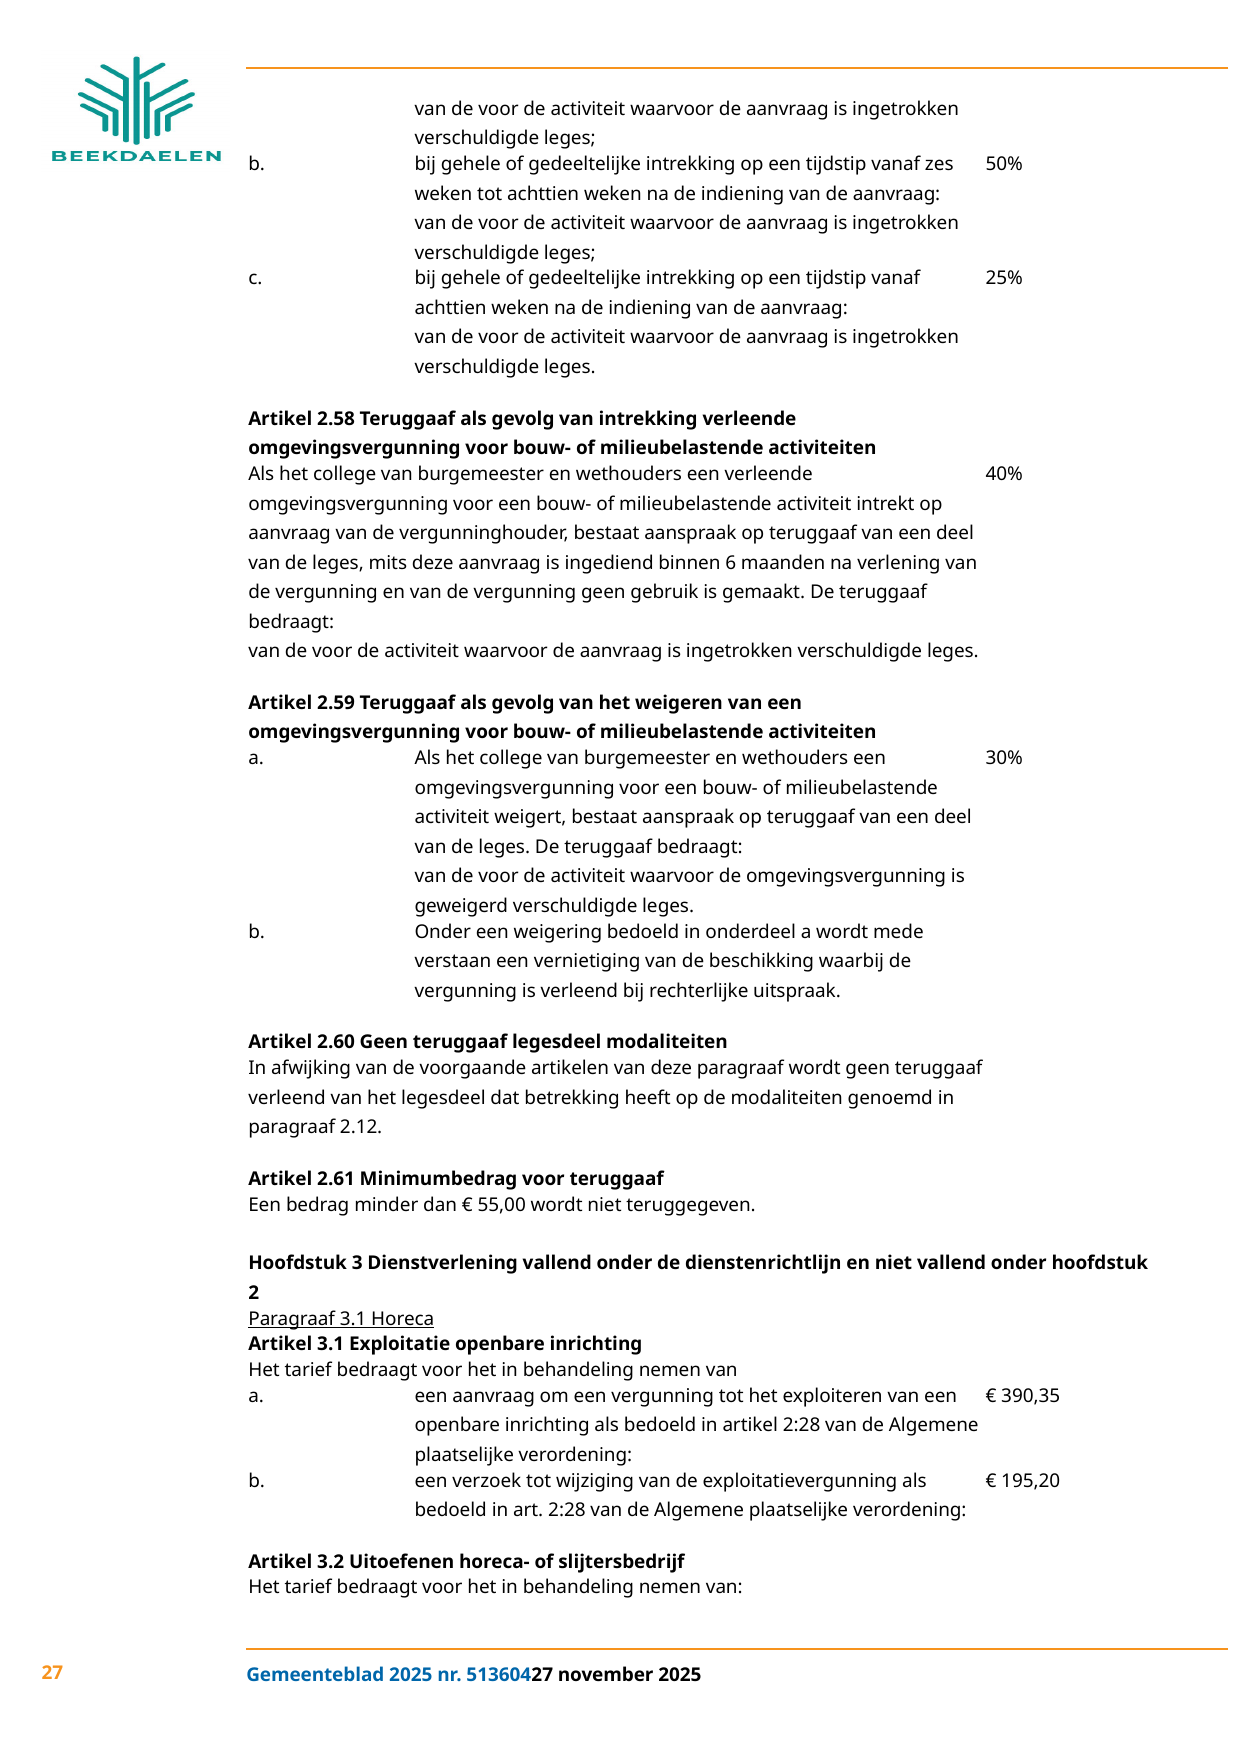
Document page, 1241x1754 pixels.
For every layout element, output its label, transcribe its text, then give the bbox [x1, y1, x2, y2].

table_cell 25% [985, 265, 1152, 379]
table_cell [985, 1191, 1152, 1216]
table_cell een aanvraag om een vergunning tot het exploiteren van een openbare inrichting als bedoeld in artikel 2:28 van de Algemene plaatselijke verordening: [414, 1382, 985, 1467]
table_cell [248, 1139, 1152, 1165]
table_cell van de voor de activiteit waarvoor de aanvraag is ingetrokken verschuldigde leges; [414, 95, 985, 150]
table_cell Paragraaf 3.1 Horeca [248, 1305, 1152, 1330]
table_cell [985, 1029, 1152, 1054]
table_cell 40% [985, 460, 1152, 663]
table_cell [248, 1522, 1152, 1548]
table_cell [985, 1356, 1152, 1382]
table_cell 30% [985, 744, 1152, 918]
table_cell In afwijking van de voorgaande artikelen van deze paragraaf wordt geen teruggaaf verleend van het legesdeel dat betrekking heeft op de modaliteiten genoemd in paragraaf 2.12. [248, 1054, 985, 1139]
table_cell Artikel 3.2 Uitoefenen horeca- of slijtersbedrijf [248, 1548, 985, 1573]
table_cell [248, 95, 414, 150]
table_cell Artikel 2.60 Geen teruggaaf legesdeel modaliteiten [248, 1029, 985, 1054]
table_cell € 195,20 [985, 1467, 1152, 1522]
table_cell Als het college van burgemeester en wethouders een omgevingsvergunning voor een bouw- of milieubelastende activiteit weigert, bestaat aanspraak op teruggaaf van een deel van de leges. De teruggaaf bedraagt: van de voor de activiteit waarvoor de omgevingsvergunning is geweigerd verschuldigde leges. [414, 744, 985, 918]
table_cell [985, 689, 1152, 744]
table_cell Het tarief bedraagt voor het in behandeling nemen van: [248, 1574, 985, 1599]
table_cell [248, 1003, 1152, 1029]
table_cell [985, 95, 1152, 150]
table_cell € 390,35 [985, 1382, 1152, 1467]
table_cell [985, 1054, 1152, 1139]
table_cell Het tarief bedraagt voor het in behandeling nemen van [248, 1356, 985, 1382]
table_cell bij gehele of gedeeltelijke intrekking op een tijdstip vanaf zes weken tot achttien weken na de indiening van de aanvraag: van de voor de activiteit waarvoor de aanvraag is ingetrokken verschuldigde leges; [414, 150, 985, 264]
table_cell b. [248, 918, 414, 1003]
table_cell a. [248, 1382, 414, 1467]
table_cell Een bedrag minder dan € 55,00 wordt niet teruggegeven. [248, 1191, 985, 1216]
table_cell [985, 1165, 1152, 1191]
table_cell 50% [985, 150, 1152, 264]
picture [41, 47, 231, 172]
table_cell b. [248, 150, 414, 264]
table_cell Artikel 2.59 Teruggaaf als gevolg van het weigeren van een omgevingsvergunning voor bouw- of milieubelastende activiteiten [248, 689, 985, 744]
table_cell Artikel 2.61 Minimumbedrag voor teruggaaf [248, 1165, 985, 1191]
table_cell [985, 1330, 1152, 1356]
table_cell Als het college van burgemeester en wethouders een verleende omgevingsvergunning voor een bouw- of milieubelastende activiteit intrekt op aanvraag van de vergunninghouder, bestaat aanspraak op teruggaaf van een deel van de leges, mits deze aanvraag is ingediend binnen 6 maanden na verlening van de vergunning en van de vergunning geen gebruik is gemaakt. De teruggaaf bedraagt: van de voor de activiteit waarvoor de aanvraag is ingetrokken verschuldigde leges. [248, 460, 985, 663]
table_cell Onder een weigering bedoeld in onderdeel a wordt mede verstaan een vernietiging van de beschikking waarbij de vergunning is verleend bij rechterlijke uitspraak. [414, 918, 985, 1003]
table_cell bij gehele of gedeeltelijke intrekking op een tijdstip vanaf achttien weken na de indiening van de aanvraag: van de voor de activiteit waarvoor de aanvraag is ingetrokken verschuldigde leges. [414, 265, 985, 379]
table_cell [985, 1574, 1152, 1599]
table_cell [985, 1548, 1152, 1573]
table_header Hoofdstuk 3 Dienstverlening vallend onder de dienstenrichtlijn en niet vallend onder hoofdstuk 2 [248, 1249, 1152, 1305]
table_cell Artikel 2.58 Teruggaaf als gevolg van intrekking verleende omgevingsvergunning voor bouw- of milieubelastende activiteiten [248, 405, 985, 460]
table_cell Artikel 3.1 Exploitatie openbare inrichting [248, 1330, 985, 1356]
table_cell [985, 918, 1152, 1003]
table_cell b. [248, 1467, 414, 1522]
table_cell c. [248, 265, 414, 379]
table_cell [248, 663, 1152, 689]
table_cell [985, 405, 1152, 460]
table_cell a. [248, 744, 414, 918]
table_cell [248, 379, 1152, 405]
table_cell een verzoek tot wijziging van de exploitatievergunning als bedoeld in art. 2:28 van de Algemene plaatselijke verordening: [414, 1467, 985, 1522]
